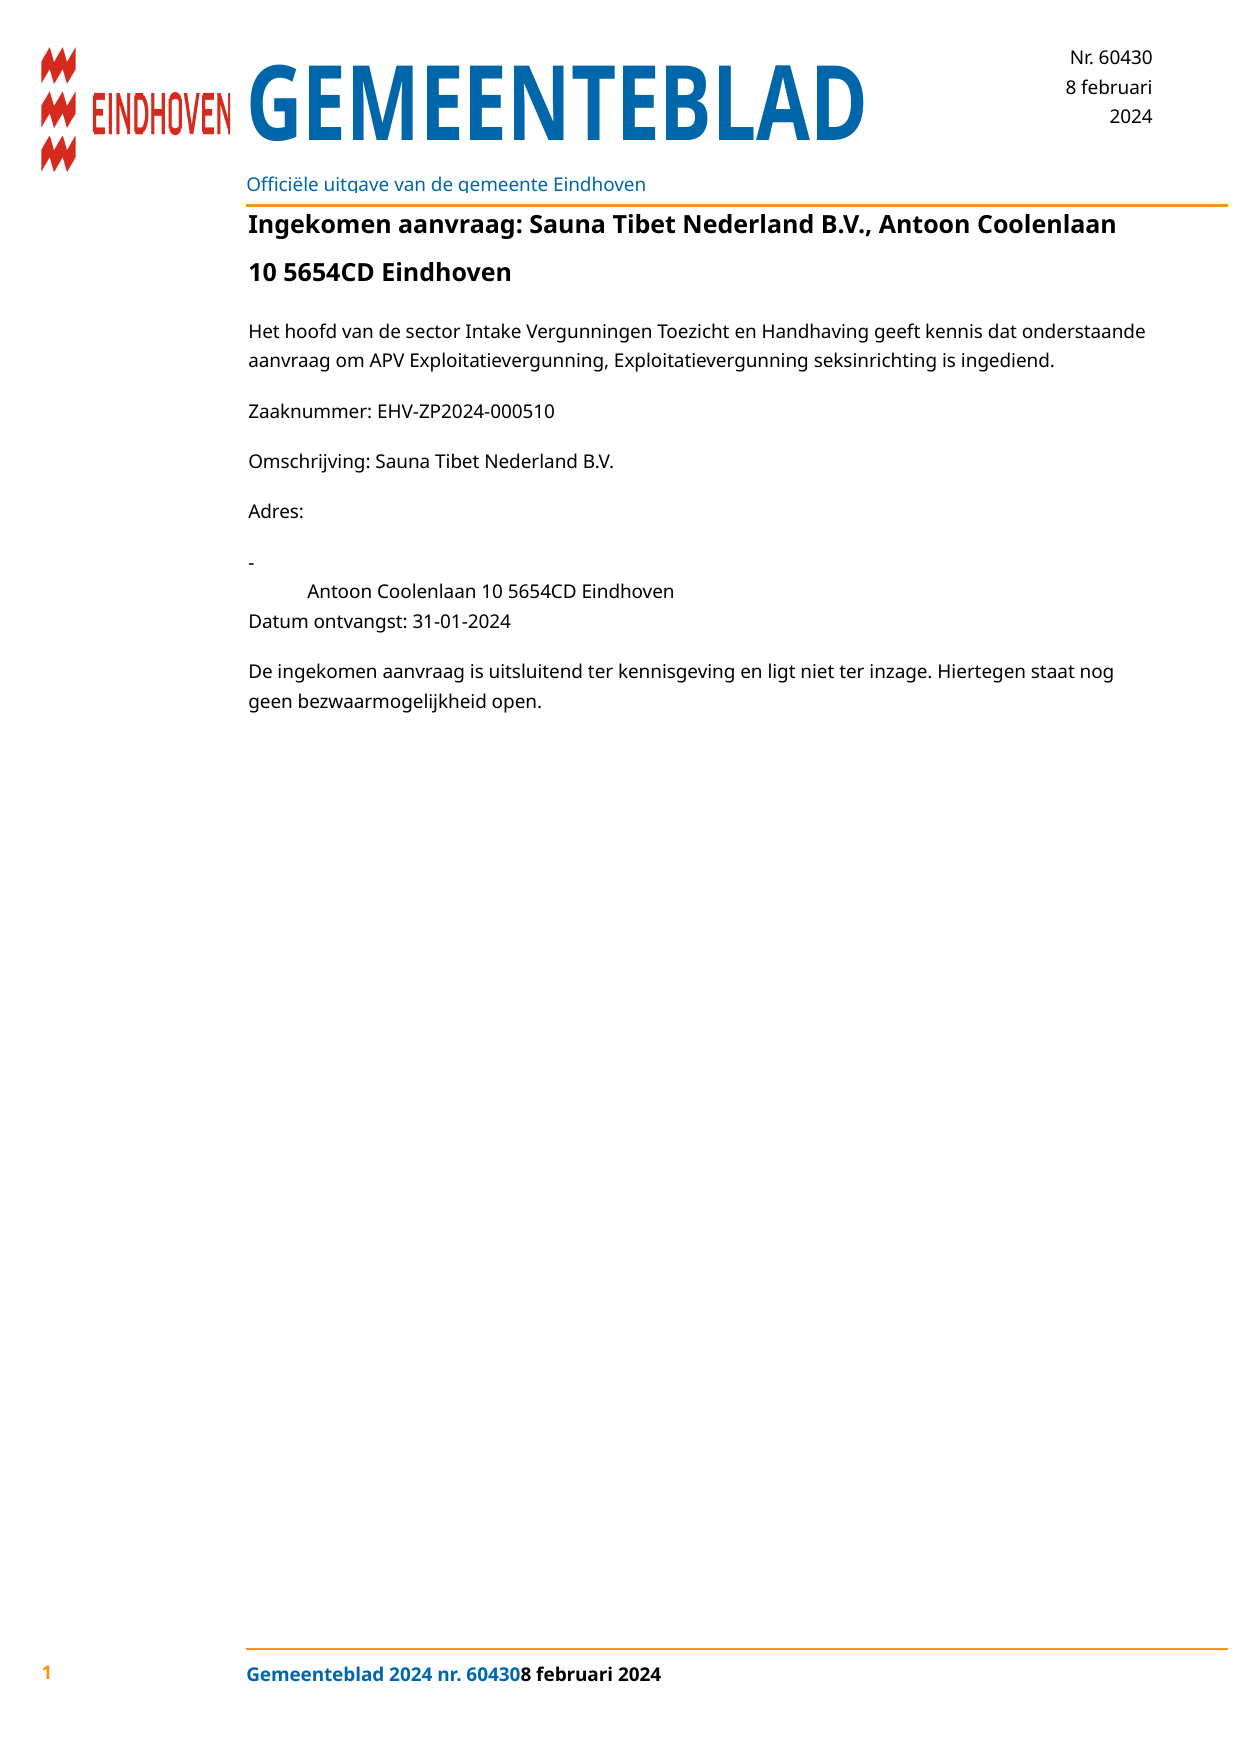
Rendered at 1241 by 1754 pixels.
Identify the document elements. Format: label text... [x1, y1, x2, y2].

text Het hoofd van de sector Intake Vergunningen Toezicht en Handhaving geeft kennis dat onderstaande aanvraag om APV Exploitatievergunning, Exploitatievergunning seksinrichting is ingediend. [248, 318, 1152, 373]
text Ingekomen aanvraag: Sauna Tibet Nederland B.V., Antoon Coolenlaan 10 5654CD Eindhoven [248, 207, 1152, 288]
text Zaaknummer: EHV-ZP2024-000510 [248, 398, 1152, 424]
text Omschrijving: Sauna Tibet Nederland B.V. [248, 448, 1152, 474]
text De ingekomen aanvraag is uitsluitend ter kennisgeving en ligt niet ter inzage. Hiertegen staat nog geen bezwaarmogelijkheid open. [248, 659, 1152, 714]
text Datum ontvangst: 31-01-2024 [248, 608, 1152, 634]
picture [41, 47, 231, 172]
list Antoon Coolenlaan 10 5654CD Eindhoven [248, 579, 1152, 604]
text Adres: [248, 499, 1152, 524]
